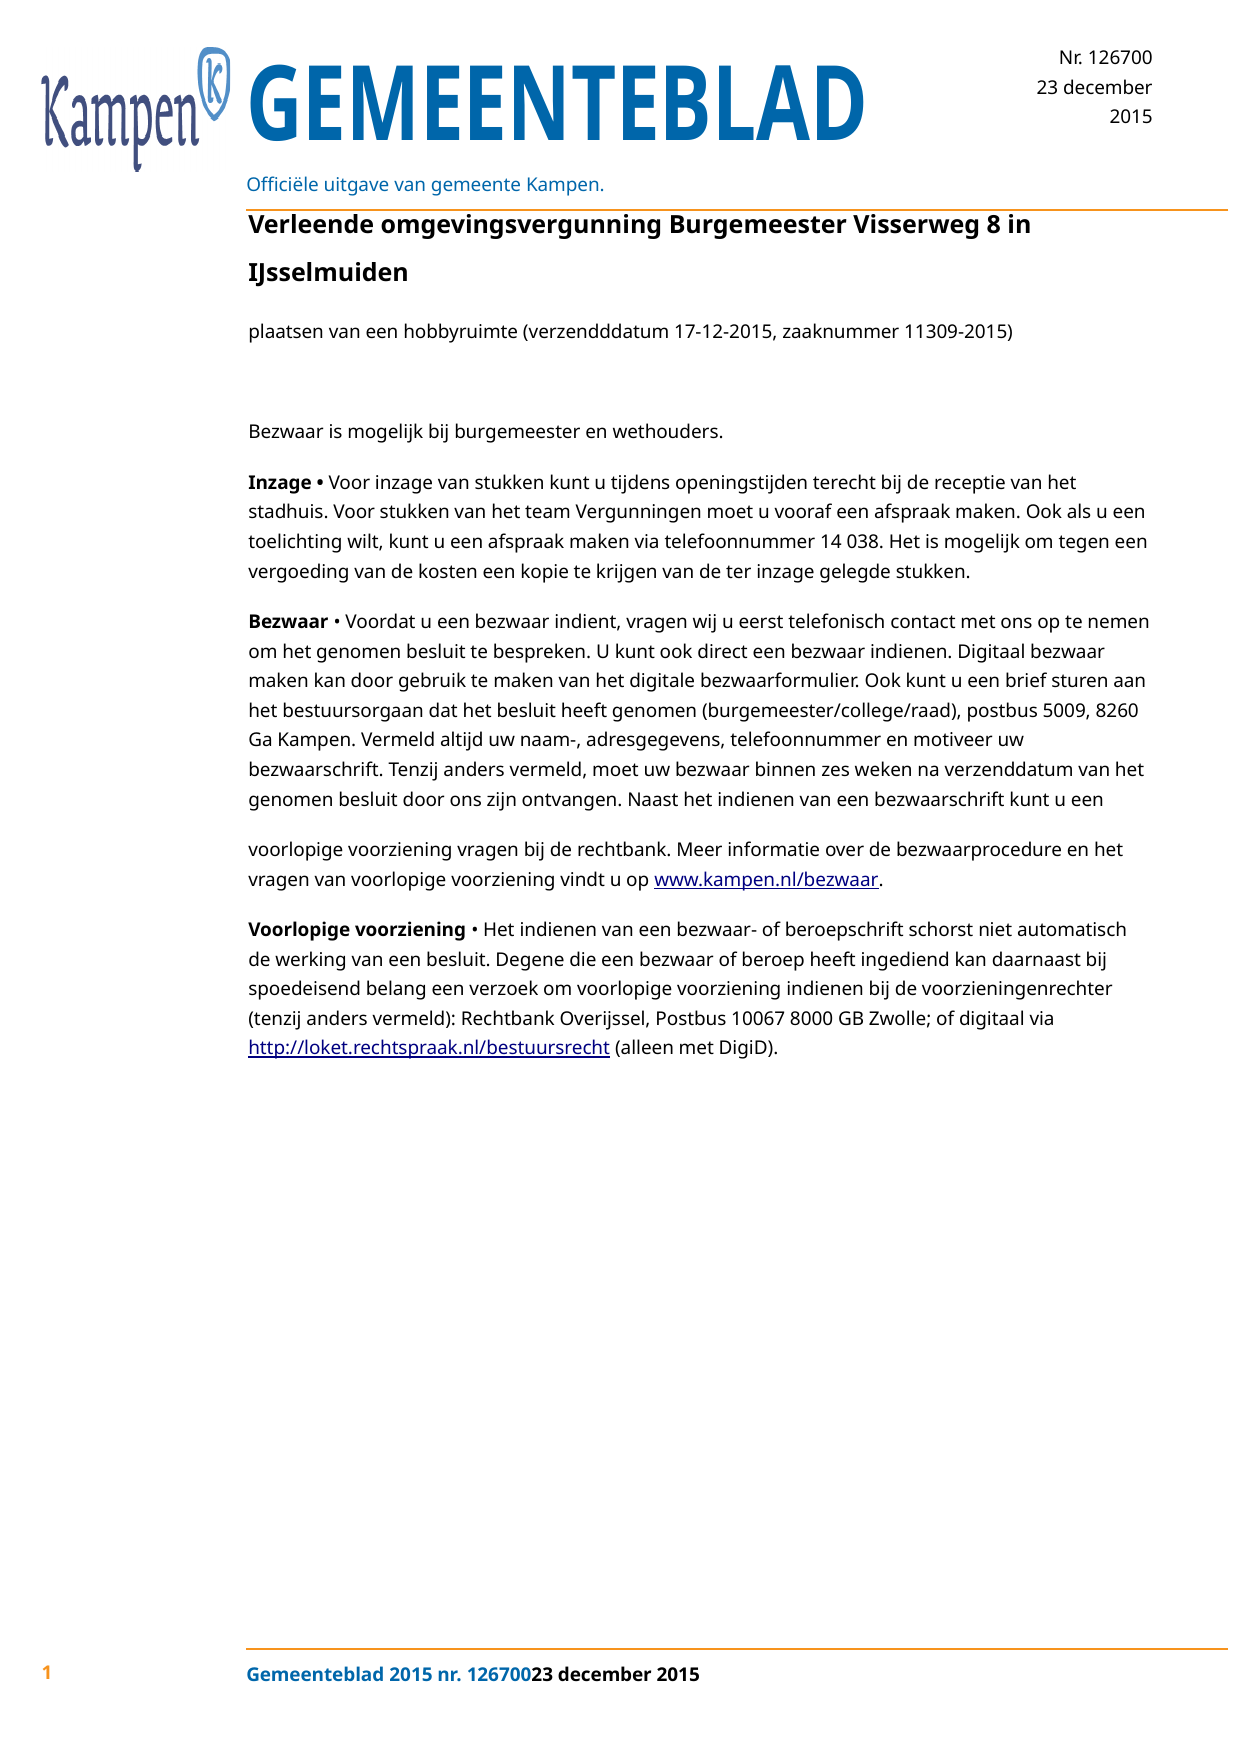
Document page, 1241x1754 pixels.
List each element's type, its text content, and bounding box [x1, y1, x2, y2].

text Bezwaar • Voordat u een bezwaar indient, vragen wij u eerst telefonisch contact met ons op te nemen om het genomen besluit te bespreken. U kunt ook direct een bezwaar indienen. Digitaal bezwaar maken kan door gebruik te maken van het digitale bezwaarformulier. Ook kunt u een brief sturen aan het bestuursorgaan dat het besluit heeft genomen (burgemeester/college/raad), postbus 5009, 8260 Ga Kampen. Vermeld altijd uw naam-, adresgegevens, telefoonnummer en motiveer uw bezwaarschrift. Tenzij anders vermeld, moet uw bezwaar binnen zes weken na verzenddatum van het genomen besluit door ons zijn ontvangen. Naast het indienen van een bezwaarschrift kunt u een [248, 608, 1152, 812]
picture [41, 47, 231, 172]
text Inzage • Voor inzage van stukken kunt u tijdens openingstijden terecht bij de receptie van het stadhuis. Voor stukken van het team Vergunningen moet u vooraf een afspraak maken. Ook als u een toelichting wilt, kunt u een afspraak maken via telefoonnummer 14 038. Het is mogelijk om tegen een vergoeding van de kosten een kopie te krijgen van de ter inzage gelegde stukken. [248, 469, 1152, 584]
text voorlopige voorziening vragen bij de rechtbank. Meer informatie over de bezwaarprocedure en het vragen van voorlopige voorziening vindt u op www.kampen.nl/bezwaar. [248, 836, 1152, 892]
text Voorlopige voorziening • Het indienen van een bezwaar- of beroepschrift schorst niet automatisch de werking van een besluit. Degene die een bezwaar of beroep heeft ingediend kan daarnaast bij spoedeisend belang een verzoek om voorlopige voorziening indienen bij de voorzieningenrechter (tenzij anders vermeld): Rechtbank Overijssel, Postbus 10067 8000 GB Zwolle; of digitaal via http://loket.rechtspraak.nl/bestuursrecht (alleen met DigiD). [248, 916, 1152, 1060]
text Bezwaar is mogelijk bij burgemeester en wethouders. [248, 419, 1152, 444]
text plaatsen van een hobbyruimte (verzendddatum 17-12-2015, zaaknummer 11309-2015) [248, 318, 1152, 344]
text Verleende omgevingsvergunning Burgemeester Visserweg 8 in IJsselmuiden [248, 211, 1152, 288]
